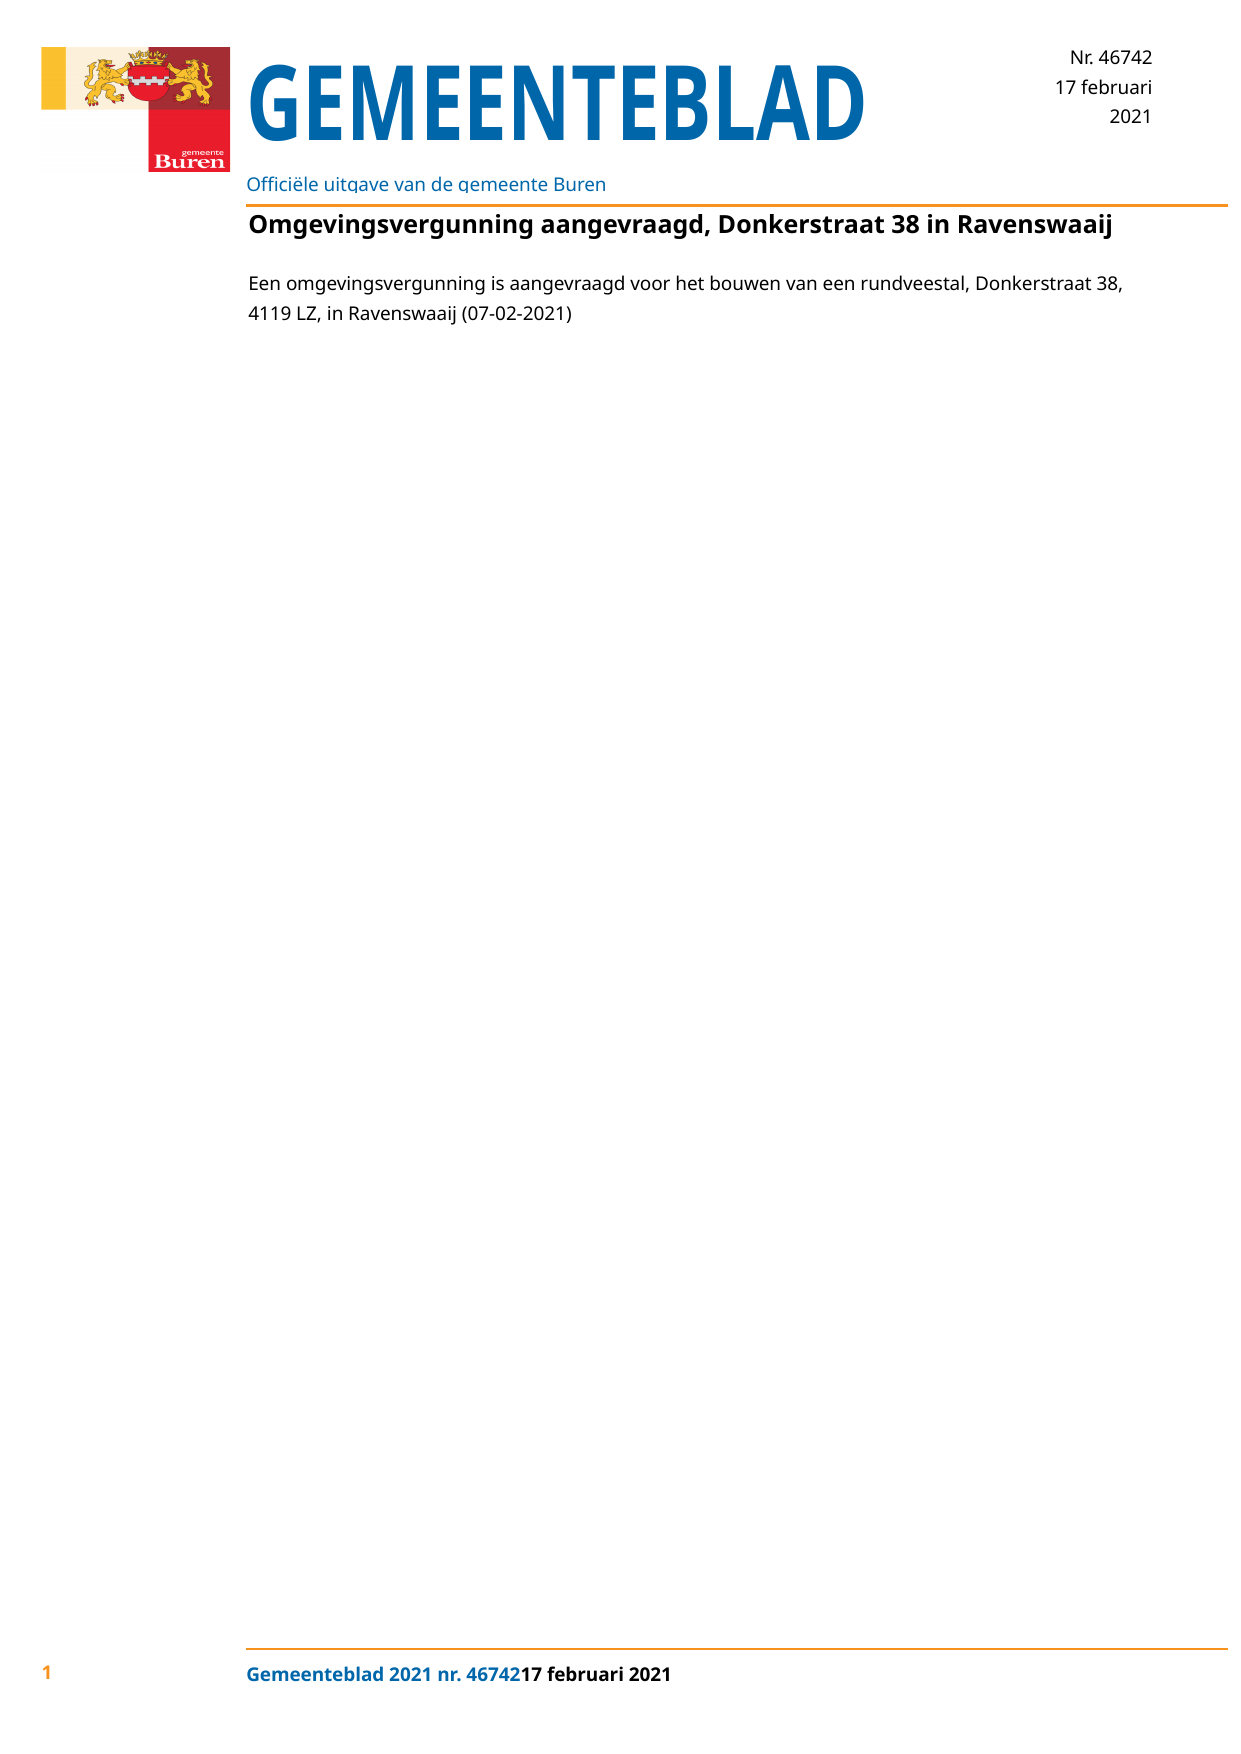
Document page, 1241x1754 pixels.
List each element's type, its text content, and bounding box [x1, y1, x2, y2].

text Omgevingsvergunning aangevraagd, Donkerstraat 38 in Ravenswaaij [248, 207, 1152, 241]
picture [41, 47, 231, 172]
text Een omgevingsvergunning is aangevraagd voor het bouwen van een rundveestal, Donkerstraat 38, 4119 LZ, in Ravenswaaij (07-02-2021) [248, 270, 1152, 326]
